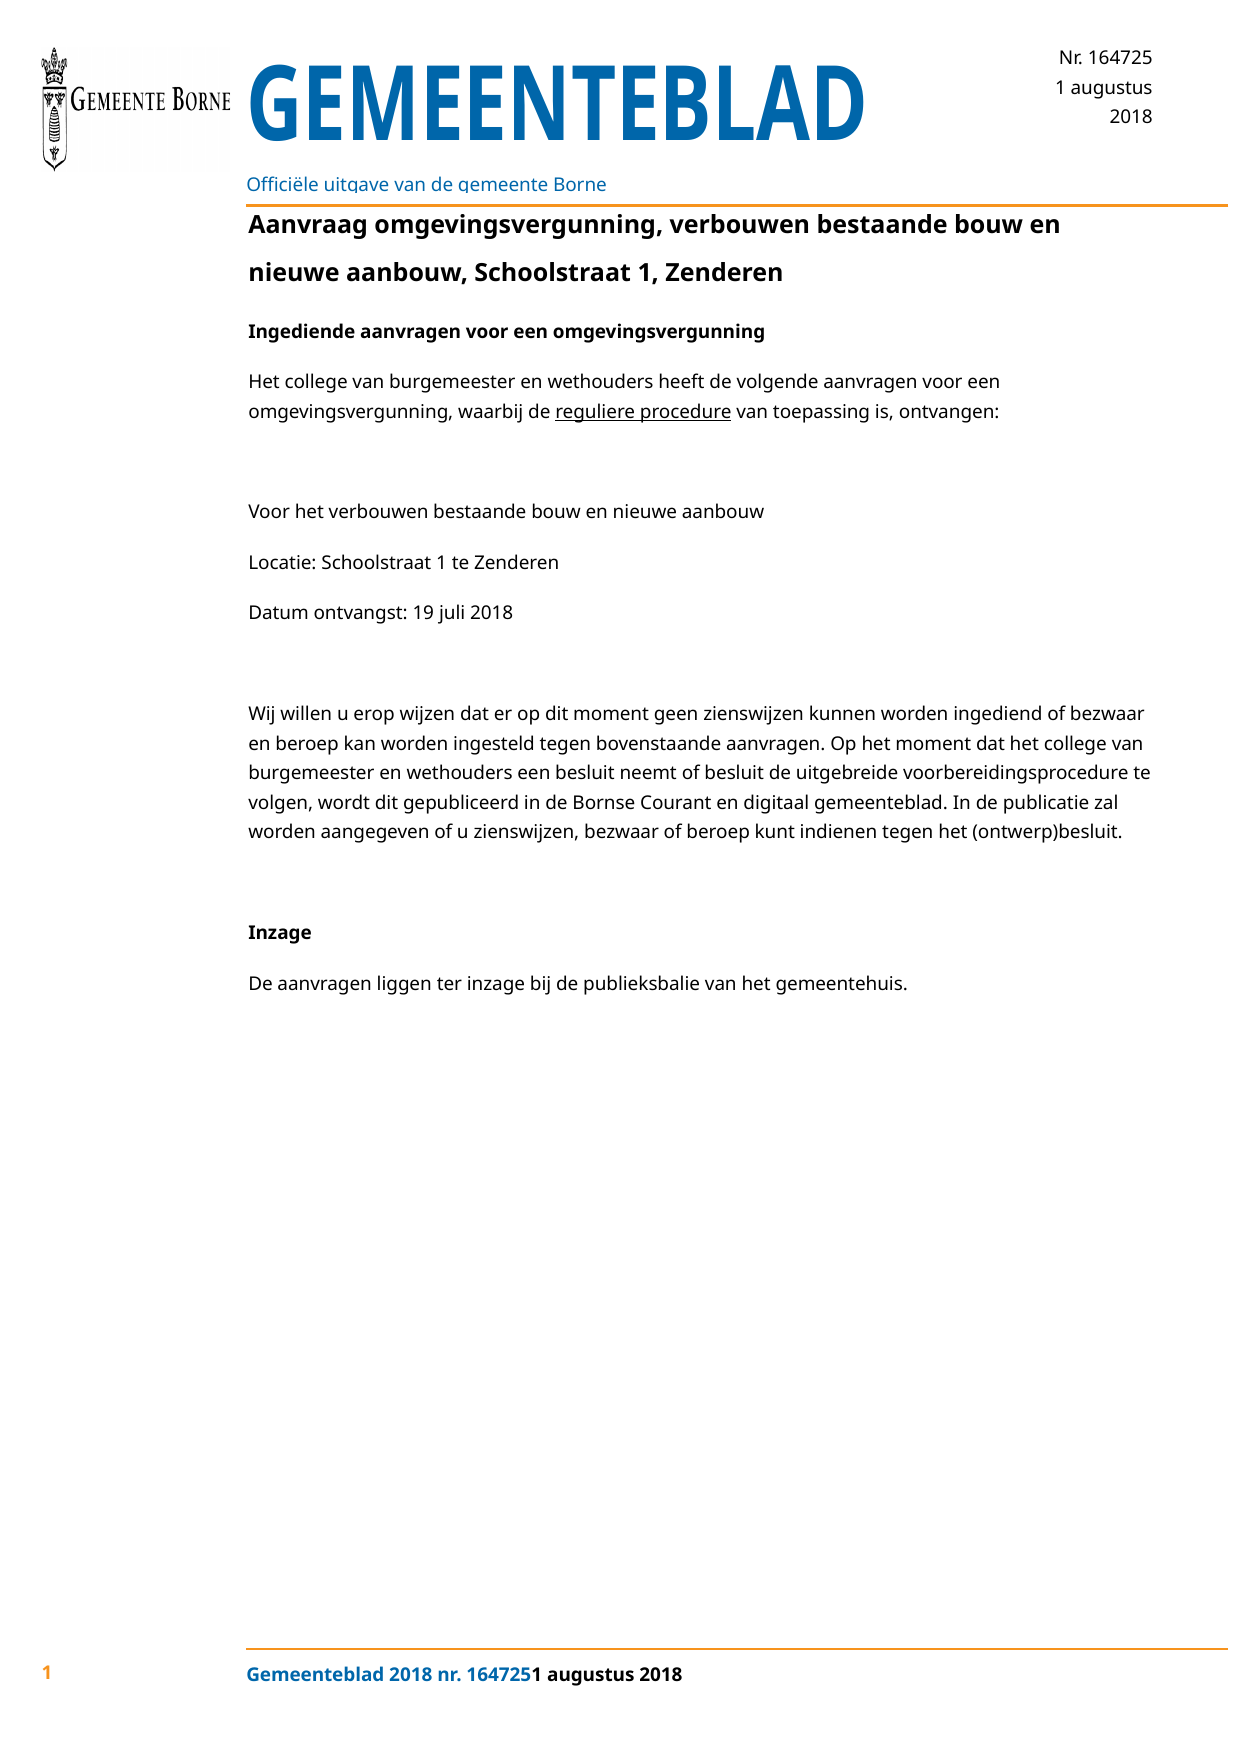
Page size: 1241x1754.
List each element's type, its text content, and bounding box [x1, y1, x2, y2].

text Wij willen u erop wijzen dat er op dit moment geen zienswijzen kunnen worden ingediend of bezwaar en beroep kan worden ingesteld tegen bovenstaande aanvragen. Op het moment dat het college van burgemeester en wethouders een besluit neemt of besluit de uitgebreide voorbereidingsprocedure te volgen, wordt dit gepubliceerd in de Bornse Courant en digitaal gemeenteblad. In de publicatie zal worden aangegeven of u zienswijzen, bezwaar of beroep kunt indienen tegen het (ontwerp)besluit. [248, 700, 1152, 844]
text Locatie: Schoolstraat 1 te Zenderen [248, 549, 1152, 575]
picture [41, 47, 231, 172]
text Het college van burgemeester en wethouders heeft de volgende aanvragen voor een omgevingsvergunning, waarbij de reguliere procedure van toepassing is, ontvangen: [248, 368, 1152, 424]
text Inzage [248, 919, 1152, 945]
text Datum ontvangst: 19 juli 2018 [248, 599, 1152, 625]
text De aanvragen liggen ter inzage bij de publieksbalie van het gemeentehuis. [248, 970, 1152, 996]
text Aanvraag omgevingsvergunning, verbouwen bestaande bouw en nieuwe aanbouw, Schoolstraat 1, Zenderen [248, 207, 1152, 288]
text Ingediende aanvragen voor een omgevingsvergunning [248, 318, 1152, 344]
text Voor het verbouwen bestaande bouw en nieuwe aanbouw [248, 499, 1152, 524]
